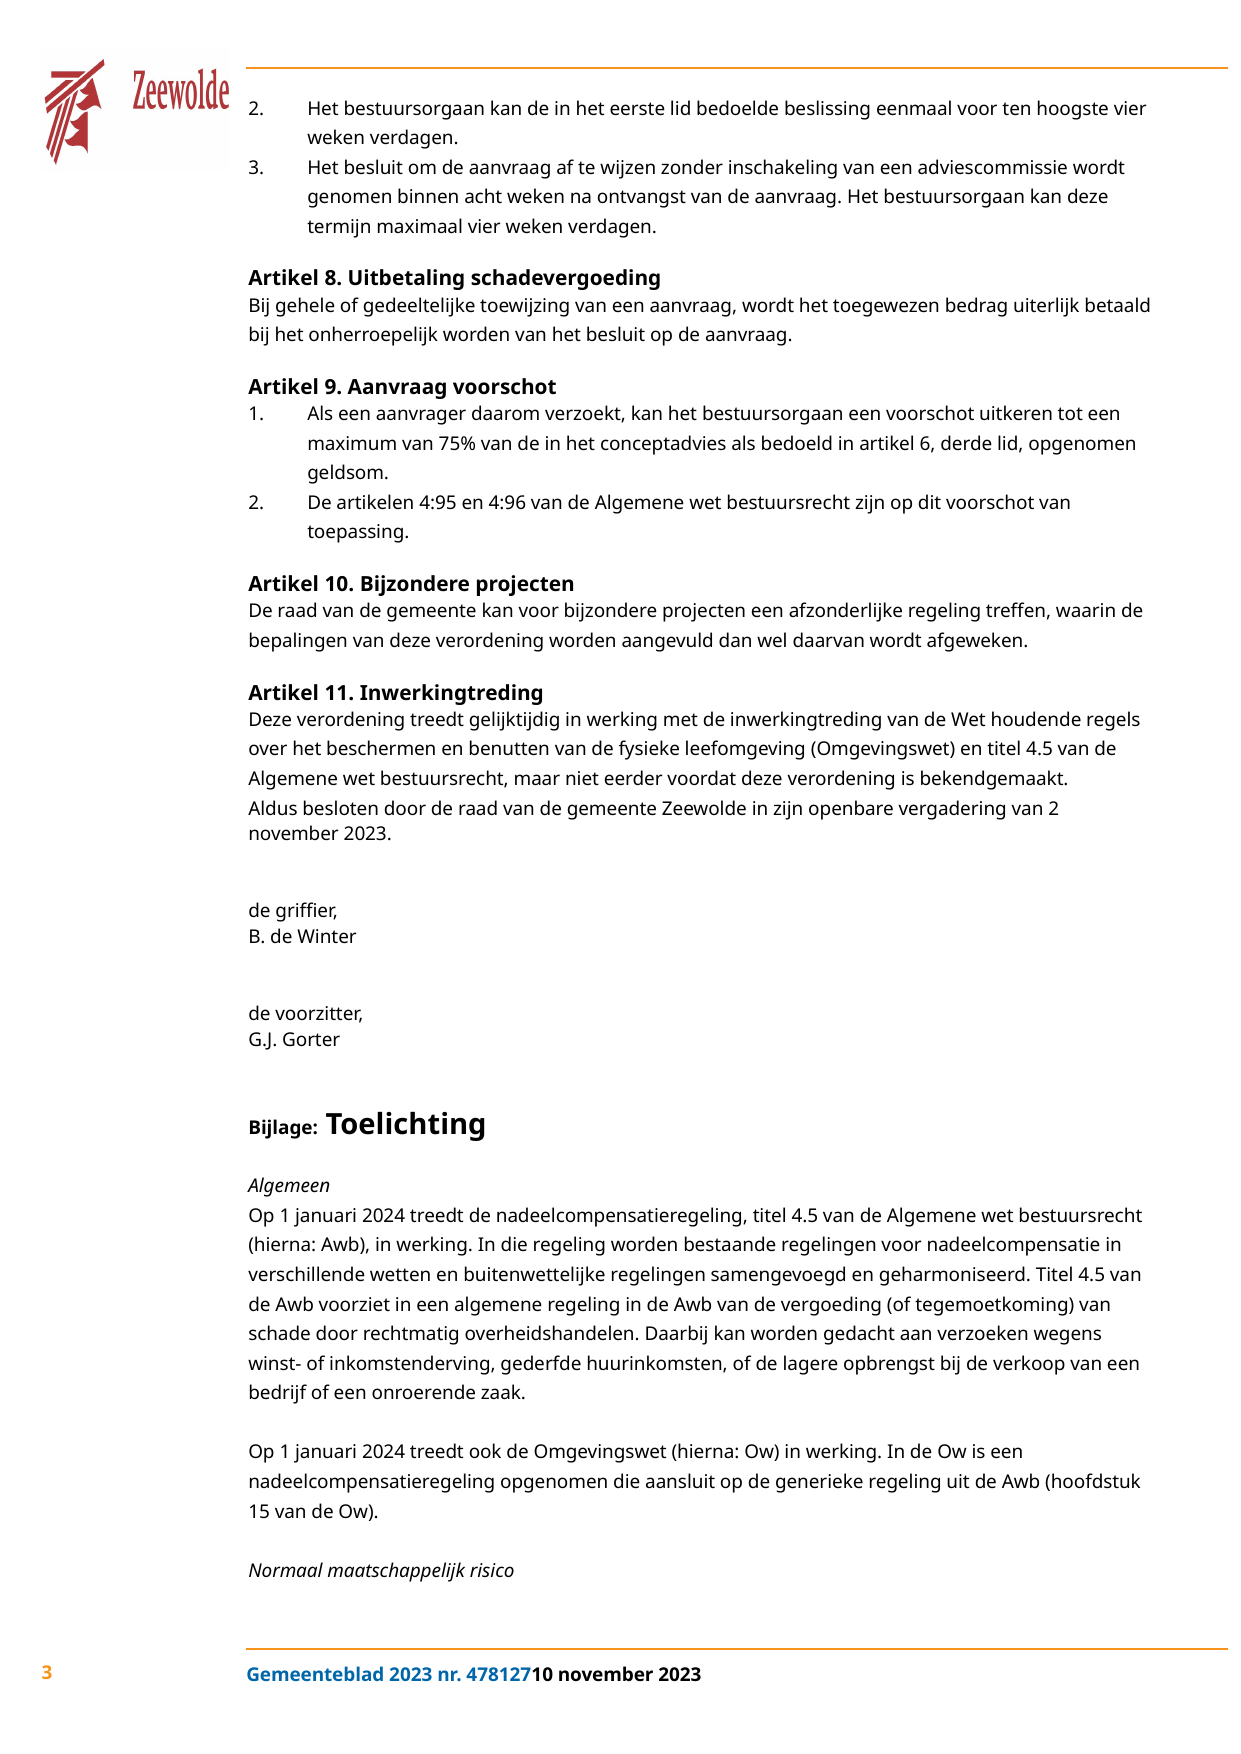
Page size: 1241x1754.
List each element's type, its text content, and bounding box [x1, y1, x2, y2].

text Artikel 8. Uitbetaling schadevergoeding [248, 263, 1152, 292]
text Artikel 11. Inwerkingtreding [248, 678, 1152, 706]
text G.J. Gorter [248, 1026, 1152, 1052]
text Bij gehele of gedeeltelijke toewijzing van een aanvraag, wordt het toegewezen bedrag uiterlijk betaald bij het onherroepelijk worden van het besluit op de aanvraag. [248, 292, 1152, 347]
text Artikel 10. Bijzondere projecten [248, 569, 1152, 598]
list Als een aanvrager daarom verzoekt, kan het bestuursorgaan een voorschot uitkeren tot een maximum van 75% van de in het conceptadvies als bedoeld in artikel 6, derde lid, opgenomen geldsom. [248, 400, 1152, 485]
text Op 1 januari 2024 treedt ook de Omgevingswet (hierna: Ow) in werking. In de Ow is een nadeelcompensatieregeling opgenomen die aansluit op de generieke regeling uit de Awb (hoofdstuk 15 van de Ow). [248, 1439, 1152, 1523]
text Aldus besloten door de raad van de gemeente Zeewolde in zijn openbare vergadering van 2 november 2023. [248, 795, 1152, 846]
list Het bestuursorgaan kan de in het eerste lid bedoelde beslissing eenmaal voor ten hoogste vier weken verdagen. [248, 95, 1152, 150]
text De raad van de gemeente kan voor bijzondere projecten een afzonderlijke regeling treffen, waarin de bepalingen van deze verordening worden aangevuld dan wel daarvan wordt afgeweken. [248, 598, 1152, 653]
text de griffier, [248, 898, 1152, 923]
list De artikelen 4:95 en 4:96 van de Algemene wet bestuursrecht zijn op dit voorschot van toepassing. [248, 489, 1152, 544]
list Het besluit om de aanvraag af te wijzen zonder inschakeling van een adviescommissie wordt genomen binnen acht weken na ontvangst van de aanvraag. Het bestuursorgaan kan deze termijn maximaal vier weken verdagen. [248, 154, 1152, 239]
text Bijlage: Toelichting [248, 1103, 1152, 1143]
text de voorzitter, [248, 1001, 1152, 1026]
text Deze verordening treedt gelijktijdig in werking met de inwerkingtreding van de Wet houdende regels over het beschermen en benutten van de fysieke leefomgeving (Omgevingswet) en titel 4.5 van de Algemene wet bestuursrecht, maar niet eerder voordat deze verordening is bekendgemaakt. [248, 706, 1152, 791]
text Normaal maatschappelijk risico [248, 1557, 1152, 1583]
text Artikel 9. Aanvraag voorschot [248, 372, 1152, 400]
text Op 1 januari 2024 treedt de nadeelcompensatieregeling, titel 4.5 van de Algemene wet bestuursrecht (hierna: Awb), in werking. In die regeling worden bestaande regelingen voor nadeelcompensatie in verschillende wetten en buitenwettelijke regelingen samengevoegd en geharmoniseerd. Titel 4.5 van de Awb voorziet in een algemene regeling in de Awb van de vergoeding (of tegemoetkoming) van schade door rechtmatig overheidshandelen. Daarbij kan worden gedacht aan verzoeken wegens winst- of inkomstenderving, gederfde huurinkomsten, of de lagere opbrengst bij de verkoop van een bedrijf of een onroerende zaak. [248, 1202, 1152, 1405]
picture [41, 47, 231, 172]
text Algemeen [248, 1172, 1152, 1198]
text B. de Winter [248, 923, 1152, 949]
